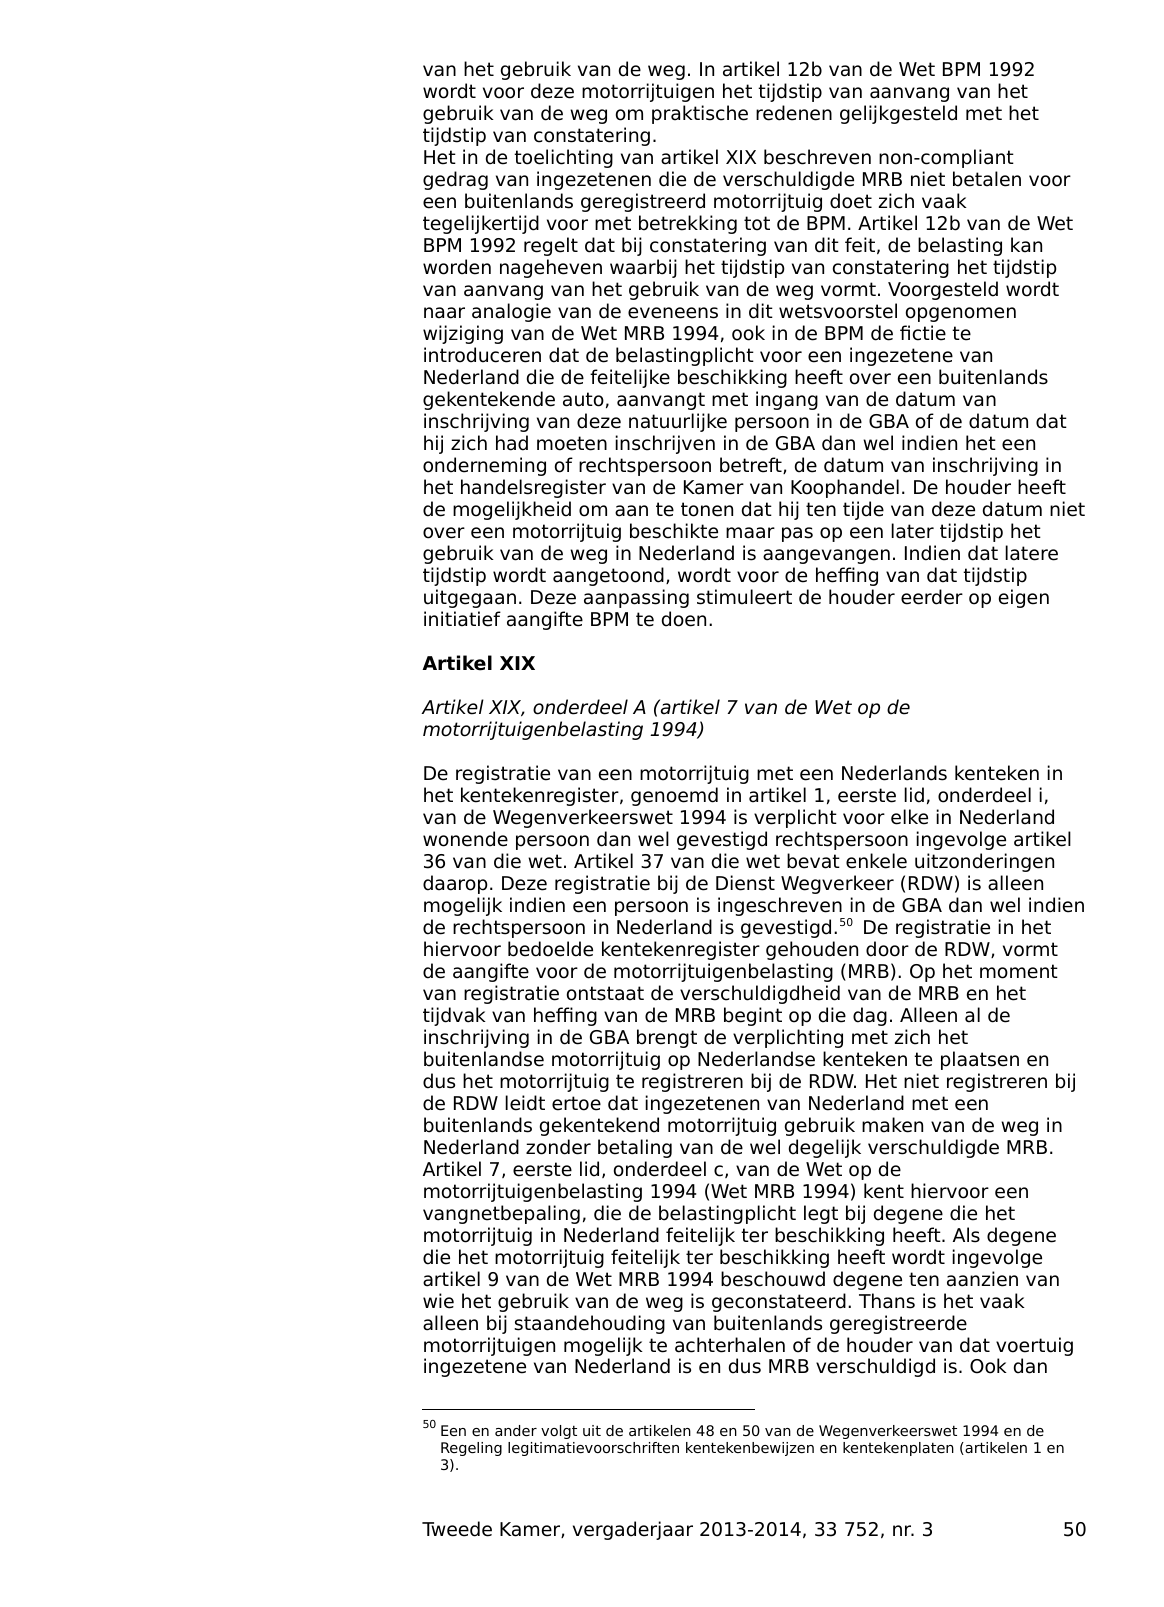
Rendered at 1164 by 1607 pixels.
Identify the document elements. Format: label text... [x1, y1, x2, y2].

text Het in de toelichting van artikel XIX beschreven non-compliant gedrag van ingezetenen die de verschuldigde MRB niet betalen voor een buitenlands geregistreerd motorrijtuig doet zich vaak tegelijkertijd voor met betrekking tot de BPM. Artikel 12b van de Wet BPM 1992 regelt dat bij constatering van dit feit, de belasting kan worden nageheven waarbij het tijdstip van constatering het tijdstip van aanvang van het gebruik van de weg vormt. Voorgesteld wordt naar analogie van de eveneens in dit wetsvoorstel opgenomen wijziging van de Wet MRB 1994, ook in de BPM de fictie te introduceren dat de belastingplicht voor een ingezetene van Nederland die de feitelijke beschikking heeft over een buitenlands gekentekende auto, aanvangt met ingang van de datum van inschrijving van deze natuurlijke persoon in de GBA of de datum dat hij zich had moeten inschrijven in de GBA dan wel indien het een onderneming of rechtspersoon betreft, de datum van inschrijving in het handelsregister van de Kamer van Koophandel. De houder heeft de mogelijkheid om aan te tonen dat hij ten tijde van deze datum niet over een motorrijtuig beschikte maar pas op een later tijdstip het gebruik van de weg in Nederland is aangevangen. Indien dat latere tijdstip wordt aangetoond, wordt voor de heffing van dat tijdstip uitgegaan. Deze aanpassing stimuleert de houder eerder op eigen initiatief aangifte BPM te doen. [422, 147, 1087, 631]
text van het gebruik van de weg. In artikel 12b van de Wet BPM 1992 wordt voor deze motorrijtuigen het tijdstip van aanvang van het gebruik van de weg om praktische redenen gelijkgesteld met het tijdstip van constatering. [422, 59, 1087, 147]
text De registratie van een motorrijtuig met een Nederlands kenteken in het kentekenregister, genoemd in artikel 1, eerste lid, onderdeel i, van de Wegenverkeerswet 1994 is verplicht voor elke in Nederland wonende persoon dan wel gevestigd rechtspersoon ingevolge artikel 36 van die wet. Artikel 37 van die wet bevat enkele uitzonderingen daarop. Deze registratie bij de Dienst Wegverkeer (RDW) is alleen mogelijk indien een persoon is ingeschreven in de GBA dan wel indien de rechtspersoon in Nederland is gevestigd. De registratie in het hiervoor bedoelde kentekenregister gehouden door de RDW, vormt de aangifte voor de motorrijtuigenbelasting (MRB). Op het moment van registratie ontstaat de verschuldigdheid van de MRB en het tijdvak van heffing van de MRB begint op die dag. Alleen al de inschrijving in de GBA brengt de verplichting met zich het buitenlandse motorrijtuig op Nederlandse kenteken te plaatsen en dus het motorrijtuig te registreren bij de RDW. Het niet registreren bij de RDW leidt ertoe dat ingezetenen van Nederland met een buitenlands gekentekend motorrijtuig gebruik maken van de weg in Nederland zonder betaling van de wel degelijk verschuldigde MRB. [422, 763, 1087, 1159]
subtitle Artikel XIX, onderdeel A (artikel 7 van de Wet op de motorrijtuigenbelasting 1994) [422, 697, 1087, 741]
text Een en ander volgt uit de artikelen 48 en 50 van de Wegenverkeerswet 1994 en de Regeling legitimatievoorschriften kentekenbewijzen en kentekenplaten (artikelen 1 en 3). [422, 1418, 1087, 1474]
text Artikel 7, eerste lid, onderdeel c, van de Wet op de motorrijtuigenbelasting 1994 (Wet MRB 1994) kent hiervoor een vangnetbepaling, die de belastingplicht legt bij degene die het motorrijtuig in Nederland feitelijk ter beschikking heeft. Als degene die het motorrijtuig feitelijk ter beschikking heeft wordt ingevolge artikel 9 van de Wet MRB 1994 beschouwd degene ten aanzien van wie het gebruik van de weg is geconstateerd. Thans is het vaak alleen bij staandehouding van buitenlands geregistreerde motorrijtuigen mogelijk te achterhalen of de houder van dat voertuig ingezetene van Nederland is en dus MRB verschuldigd is. Ook dan [422, 1159, 1087, 1378]
subtitle Artikel XIX [422, 653, 1087, 675]
